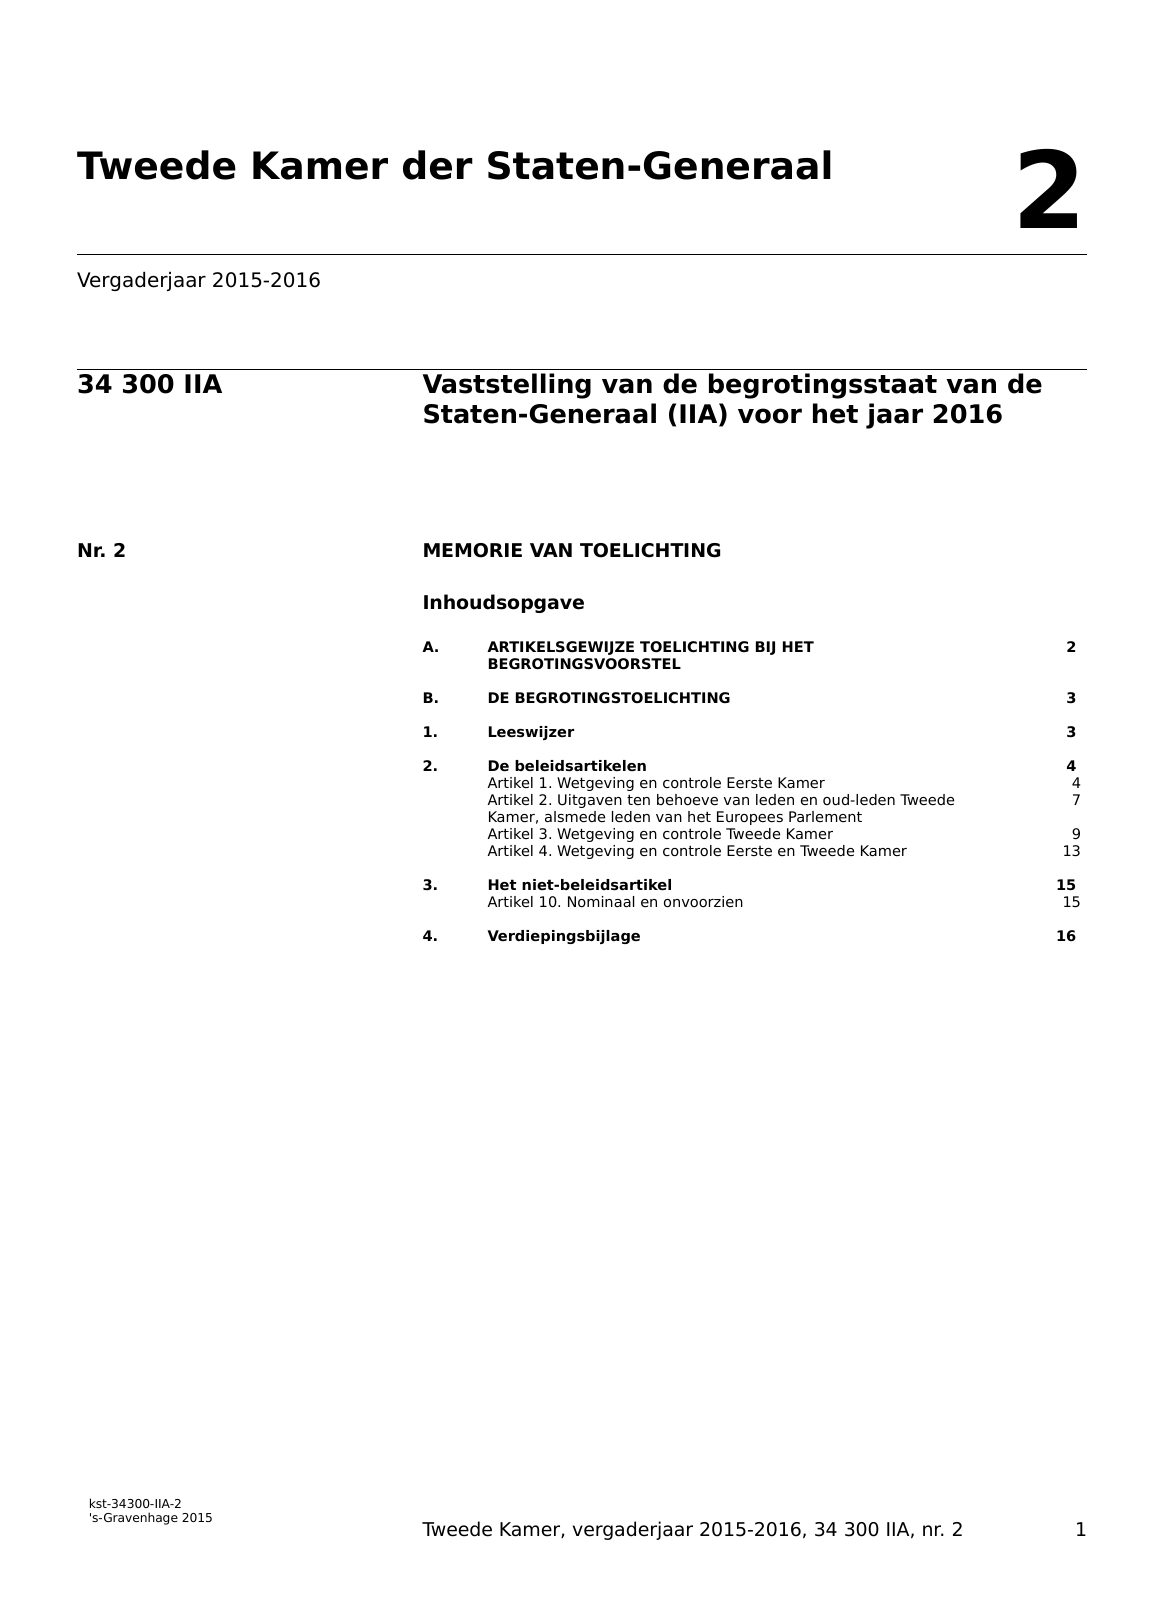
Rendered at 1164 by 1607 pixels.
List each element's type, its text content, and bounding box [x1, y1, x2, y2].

table_cell [422, 741, 481, 758]
subtitle Nr. 2 MEMORIE VAN TOELICHTING [77, 540, 1087, 562]
table_cell Het niet-beleidsartikel [481, 877, 1013, 894]
table_cell 4 [1013, 775, 1087, 792]
table_cell [422, 775, 481, 792]
table_header 2 [1013, 639, 1087, 673]
table_cell [422, 826, 481, 843]
table_cell [422, 894, 481, 911]
table_cell [1013, 911, 1087, 928]
table_cell [481, 860, 1013, 877]
table_cell [481, 911, 1013, 928]
table_cell [422, 843, 481, 860]
table_cell [481, 707, 1013, 724]
text 's-Gravenhage 2015 [88, 1511, 323, 1525]
table_cell [422, 911, 481, 928]
table_cell Artikel 2. Uitgaven ten behoeve van leden en oud-leden Tweede Kamer, alsmede leden van het Europees Parlement [481, 792, 1013, 826]
table_cell De beleidsartikelen [481, 758, 1013, 775]
table_cell B. [422, 690, 481, 707]
table_cell Artikel 3. Wetgeving en controle Tweede Kamer [481, 826, 1013, 843]
table_cell 16 [1013, 928, 1087, 945]
table_cell 15 [1013, 894, 1087, 911]
table_cell 1. [422, 724, 481, 741]
table_cell [481, 673, 1013, 690]
table_cell 3. [422, 877, 481, 894]
table_cell 4. [422, 928, 481, 945]
table_cell [1013, 741, 1087, 758]
table_cell Verdiepingsbijlage [481, 928, 1013, 945]
table_cell Vergaderjaar 2015-2016 [77, 255, 1087, 369]
table_cell Artikel 1. Wetgeving en controle Eerste Kamer [481, 775, 1013, 792]
table_header 2 [886, 130, 1087, 254]
table_cell 9 [1013, 826, 1087, 843]
table_cell [422, 673, 481, 690]
text kst-34300-IIA-2 [88, 1497, 323, 1511]
table_cell [422, 860, 481, 877]
table_cell [422, 707, 481, 724]
table_cell 3 [1013, 690, 1087, 707]
table_header ARTIKELSGEWIJZE TOELICHTING BIJ HET BEGROTINGSVOORSTEL [481, 639, 1013, 673]
table_cell Leeswijzer [481, 724, 1013, 741]
table_cell 13 [1013, 843, 1087, 860]
table_cell 15 [1013, 877, 1087, 894]
table_cell Artikel 4. Wetgeving en controle Eerste en Tweede Kamer [481, 843, 1013, 860]
table_cell [1013, 673, 1087, 690]
table_cell [1013, 707, 1087, 724]
table_cell 2. [422, 758, 481, 775]
table_cell [481, 741, 1013, 758]
subtitle Inhoudsopgave [422, 592, 1087, 614]
table_header A. [422, 639, 481, 673]
table_cell [1013, 860, 1087, 877]
table_cell Artikel 10. Nominaal en onvoorzien [481, 894, 1013, 911]
subtitle 34 300 IIA Vaststelling van de begrotingsstaat van de Staten-Generaal (IIA) voor het jaar 2016 [77, 370, 1087, 429]
table_cell DE BEGROTINGSTOELICHTING [481, 690, 1013, 707]
table_cell 4 [1013, 758, 1087, 775]
table_cell 7 [1013, 792, 1087, 826]
table_header Tweede Kamer der Staten-Generaal [77, 130, 886, 254]
table_cell [422, 792, 481, 826]
table_cell 3 [1013, 724, 1087, 741]
